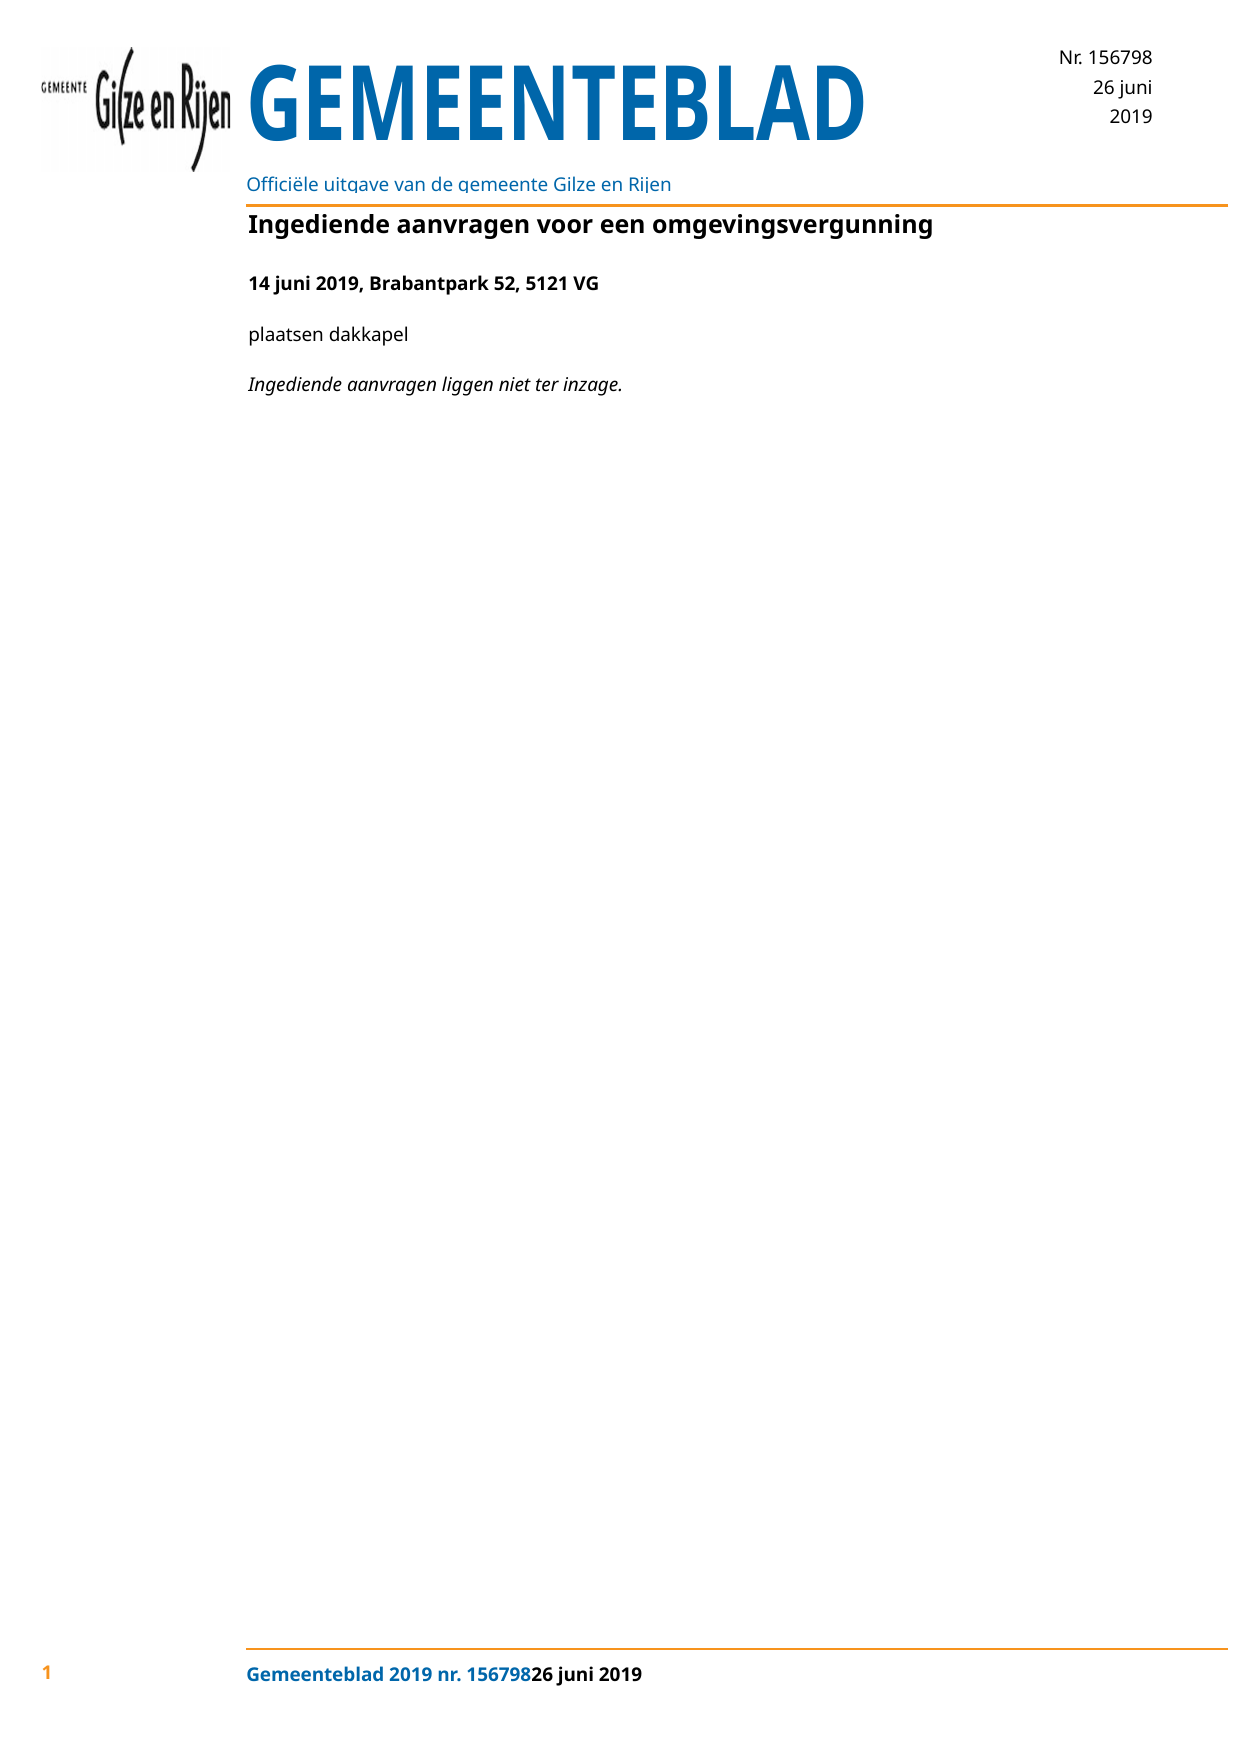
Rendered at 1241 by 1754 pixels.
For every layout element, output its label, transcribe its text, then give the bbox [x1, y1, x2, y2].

text Ingediende aanvragen voor een omgevingsvergunning [248, 207, 1152, 241]
text 14 juni 2019, Brabantpark 52, 5121 VG [248, 270, 1152, 296]
text Ingediende aanvragen liggen niet ter inzage. [248, 371, 1152, 397]
text plaatsen dakkapel [248, 321, 1152, 346]
picture [41, 47, 231, 172]
